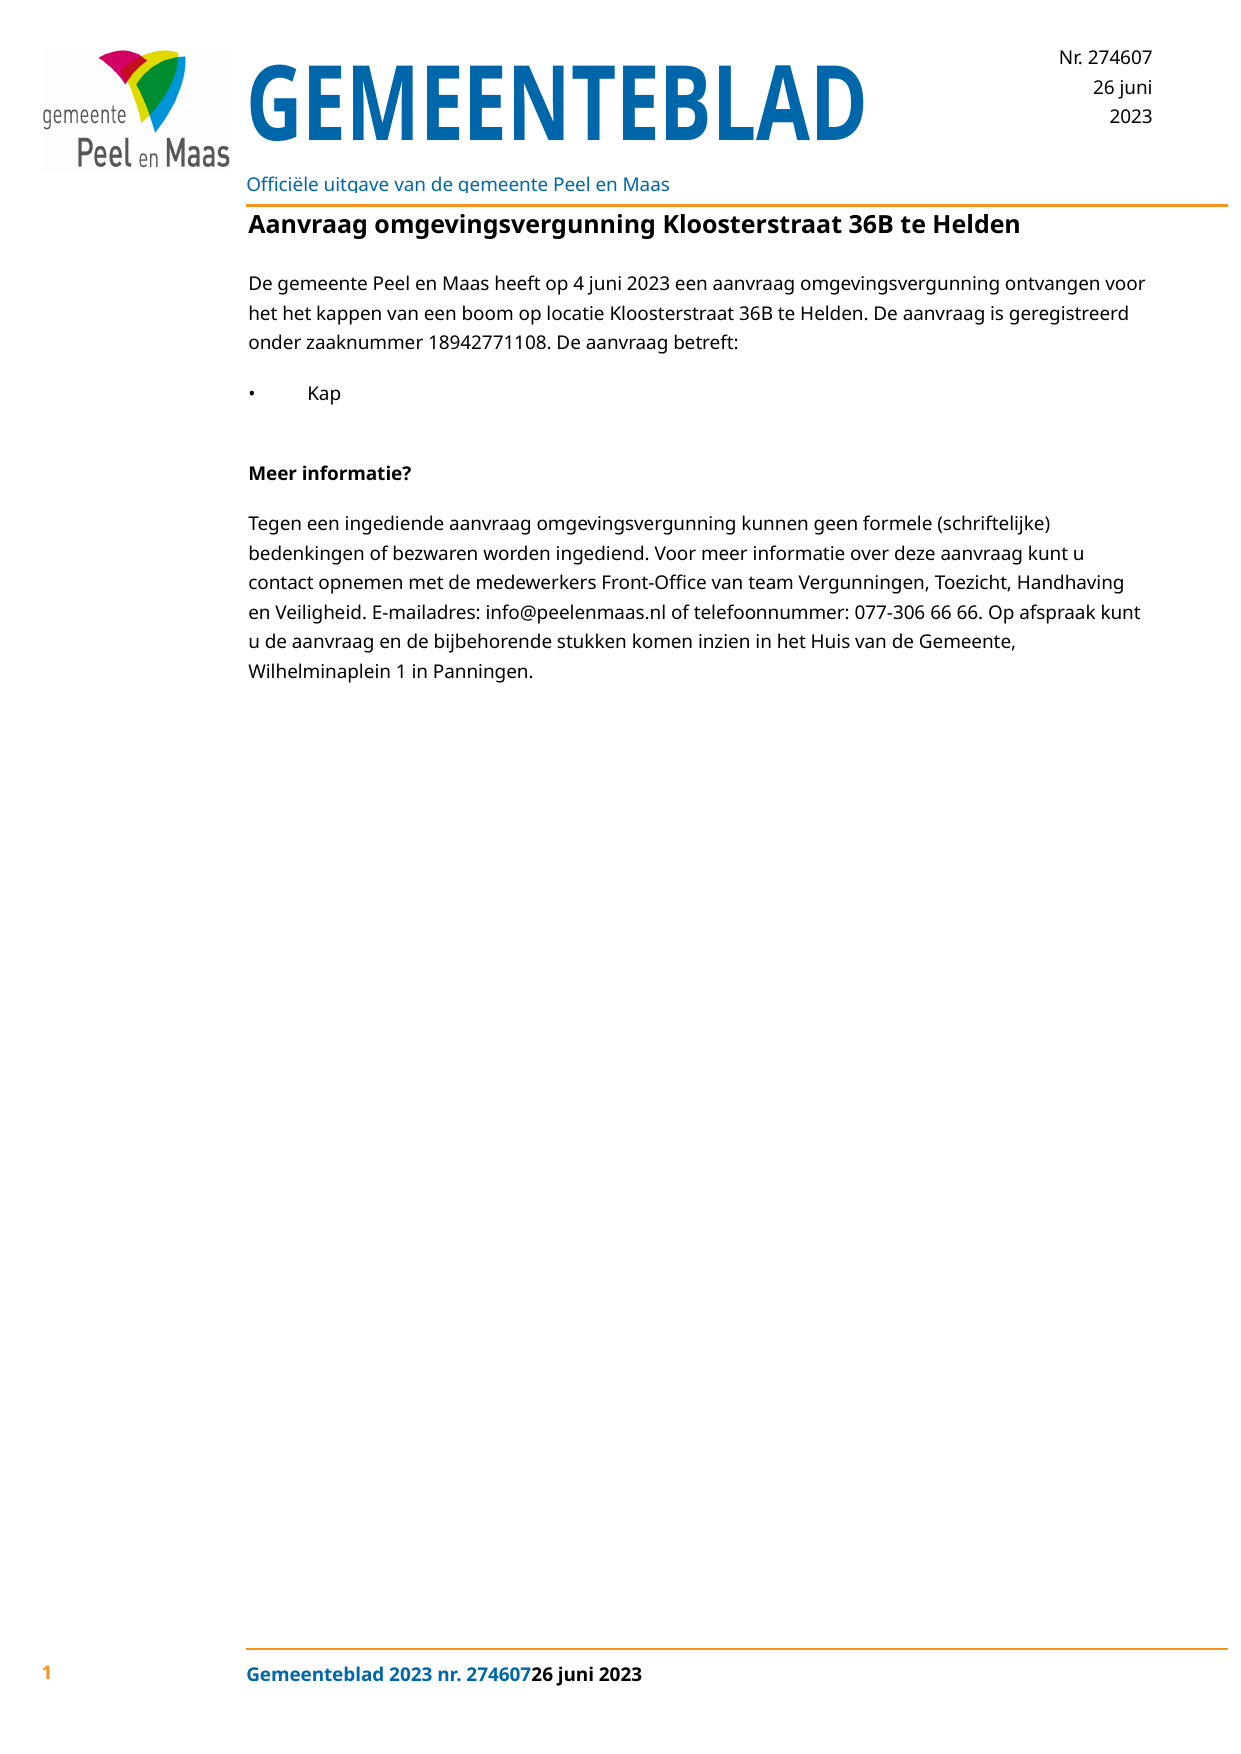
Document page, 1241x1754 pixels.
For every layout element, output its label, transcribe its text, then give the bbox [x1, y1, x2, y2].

list Kap [248, 380, 1152, 406]
text Aanvraag omgevingsvergunning Kloosterstraat 36B te Helden [248, 207, 1152, 241]
text Meer informatie? [248, 460, 1152, 486]
picture [41, 47, 231, 172]
text De gemeente Peel en Maas heeft op 4 juni 2023 een aanvraag omgevingsvergunning ontvangen voor het het kappen van een boom op locatie Kloosterstraat 36B te Helden. De aanvraag is geregistreerd onder zaaknummer 18942771108. De aanvraag betreft: [248, 270, 1152, 355]
text Tegen een ingediende aanvraag omgevingsvergunning kunnen geen formele (schriftelijke) bedenkingen of bezwaren worden ingediend. Voor meer informatie over deze aanvraag kunt u contact opnemen met de medewerkers Front-Office van team Vergunningen, Toezicht, Handhaving en Veiligheid. E-mailadres: info@peelenmaas.nl of telefoonnummer: 077-306 66 66. Op afspraak kunt u de aanvraag en de bijbehorende stukken komen inzien in het Huis van de Gemeente, Wilhelminaplein 1 in Panningen. [248, 510, 1152, 684]
